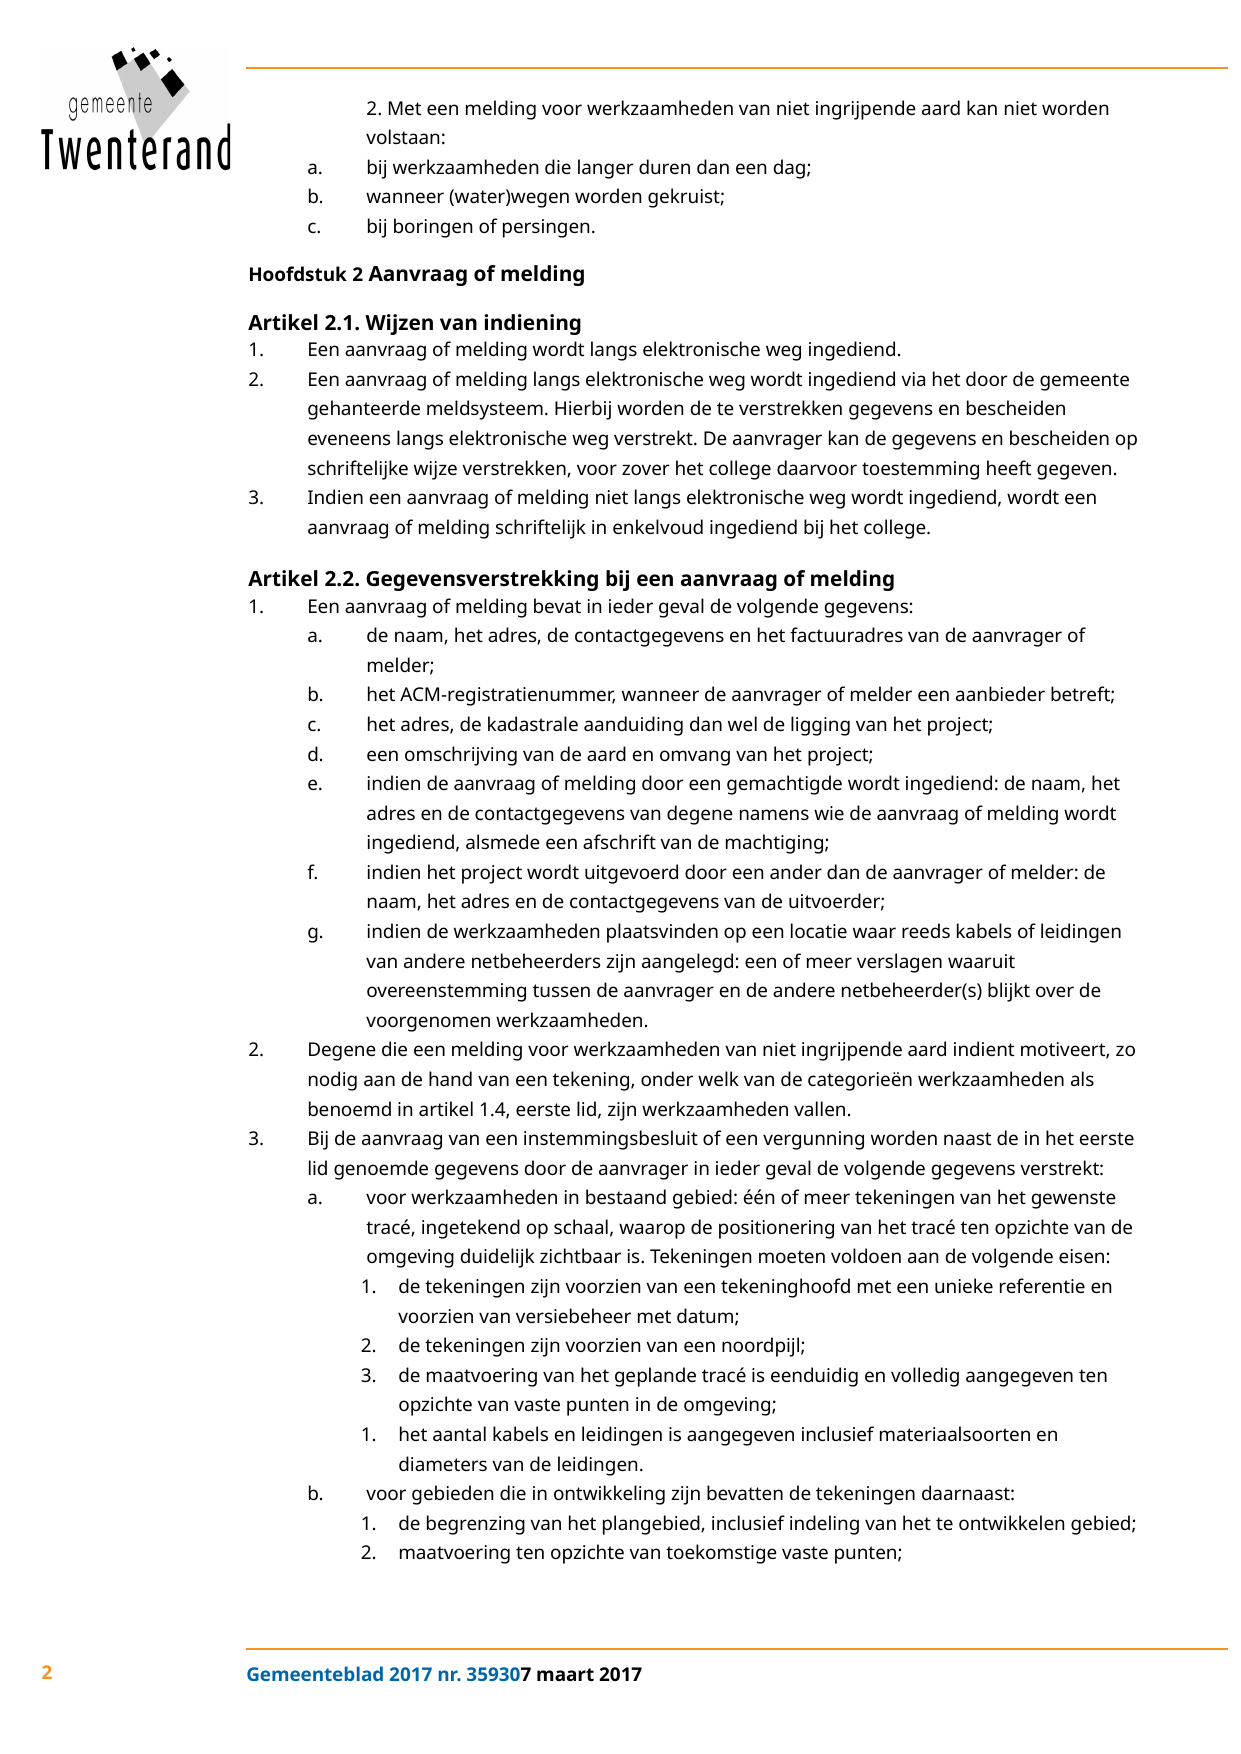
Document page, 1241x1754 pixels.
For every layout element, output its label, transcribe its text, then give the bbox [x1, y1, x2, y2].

list indien het project wordt uitgevoerd door een ander dan de aanvrager of melder: de naam, het adres en de contactgegevens van de uitvoerder; [307, 859, 1152, 914]
list bij werkzaamheden die langer duren dan een dag; [307, 154, 1152, 180]
list Een aanvraag of melding langs elektronische weg wordt ingediend via het door de gemeente gehanteerde meldsysteem. Hierbij worden de te verstrekken gegevens en bescheiden eveneens langs elektronische weg verstrekt. De aanvrager kan de gegevens en bescheiden op schriftelijke wijze verstrekken, voor zover het college daarvoor toestemming heeft gegeven. [248, 366, 1152, 481]
list het ACM-registratienummer, wanneer de aanvrager of melder een aanbieder betreft; [307, 682, 1152, 707]
list Bij de aanvraag van een instemmingsbesluit of een vergunning worden naast de in het eerste lid genoemde gegevens door de aanvrager in ieder geval de volgende gegevens verstrekt: [248, 1125, 1152, 1181]
list indien de aanvraag of melding door een gemachtigde wordt ingediend: de naam, het adres en de contactgegevens van degene namens wie de aanvraag of melding wordt ingediend, alsmede een afschrift van de machtiging; [307, 770, 1152, 855]
list de begrenzing van het plangebied, inclusief indeling van het te ontwikkelen gebied; [361, 1510, 1152, 1536]
list voor werkzaamheden in bestaand gebied: één of meer tekeningen van het gewenste tracé, ingetekend op schaal, waarop de positionering van het tracé ten opzichte van de omgeving duidelijk zichtbaar is. Tekeningen moeten voldoen aan de volgende eisen: [307, 1184, 1152, 1269]
list het aantal kabels en leidingen is aangegeven inclusief materiaalsoorten en diameters van de leidingen. [361, 1421, 1152, 1476]
list een omschrijving van de aard en omvang van het project; [307, 741, 1152, 766]
list de tekeningen zijn voorzien van een noordpijl; [361, 1332, 1152, 1358]
text Hoofdstuk 2 Aanvraag of melding [248, 259, 1152, 287]
list Indien een aanvraag of melding niet langs elektronische weg wordt ingediend, wordt een aanvraag of melding schriftelijk in enkelvoud ingediend bij het college. [248, 484, 1152, 540]
list Een aanvraag of melding bevat in ieder geval de volgende gegevens: [248, 593, 1152, 618]
list de naam, het adres, de contactgegevens en het factuuradres van de aanvrager of melder; [307, 622, 1152, 678]
picture [41, 47, 231, 172]
text Artikel 2.2. Gegevensverstrekking bij een aanvraag of melding [248, 564, 1152, 593]
list indien de werkzaamheden plaatsvinden op een locatie waar reeds kabels of leidingen van andere netbeheerders zijn aangelegd: een of meer verslagen waaruit overeenstemming tussen de aanvrager en de andere netbeheerder(s) blijkt over de voorgenomen werkzaamheden. [307, 918, 1152, 1033]
list voor gebieden die in ontwikkeling zijn bevatten de tekeningen daarnaast: [307, 1480, 1152, 1506]
list de tekeningen zijn voorzien van een tekeninghoofd met een unieke referentie en voorzien van versiebeheer met datum; [361, 1273, 1152, 1328]
list wanneer (water)wegen worden gekruist; [307, 183, 1152, 209]
list maatvoering ten opzichte van toekomstige vaste punten; [361, 1539, 1152, 1565]
list Degene die een melding voor werkzaamheden van niet ingrijpende aard indient motiveert, zo nodig aan de hand van een tekening, onder welk van de categorieën werkzaamheden als benoemd in artikel 1.4, eerste lid, zijn werkzaamheden vallen. [248, 1037, 1152, 1121]
list Een aanvraag of melding wordt langs elektronische weg ingediend. [248, 336, 1152, 362]
list het adres, de kadastrale aanduiding dan wel de ligging van het project; [307, 711, 1152, 737]
list de maatvoering van het geplande tracé is eenduidig en volledig aangegeven ten opzichte van vaste punten in de omgeving; [361, 1362, 1152, 1417]
text Artikel 2.1. Wijzen van indiening [248, 308, 1152, 336]
list 2. Met een melding voor werkzaamheden van niet ingrijpende aard kan niet worden volstaan: [307, 95, 1152, 150]
list bij boringen of persingen. [307, 213, 1152, 239]
